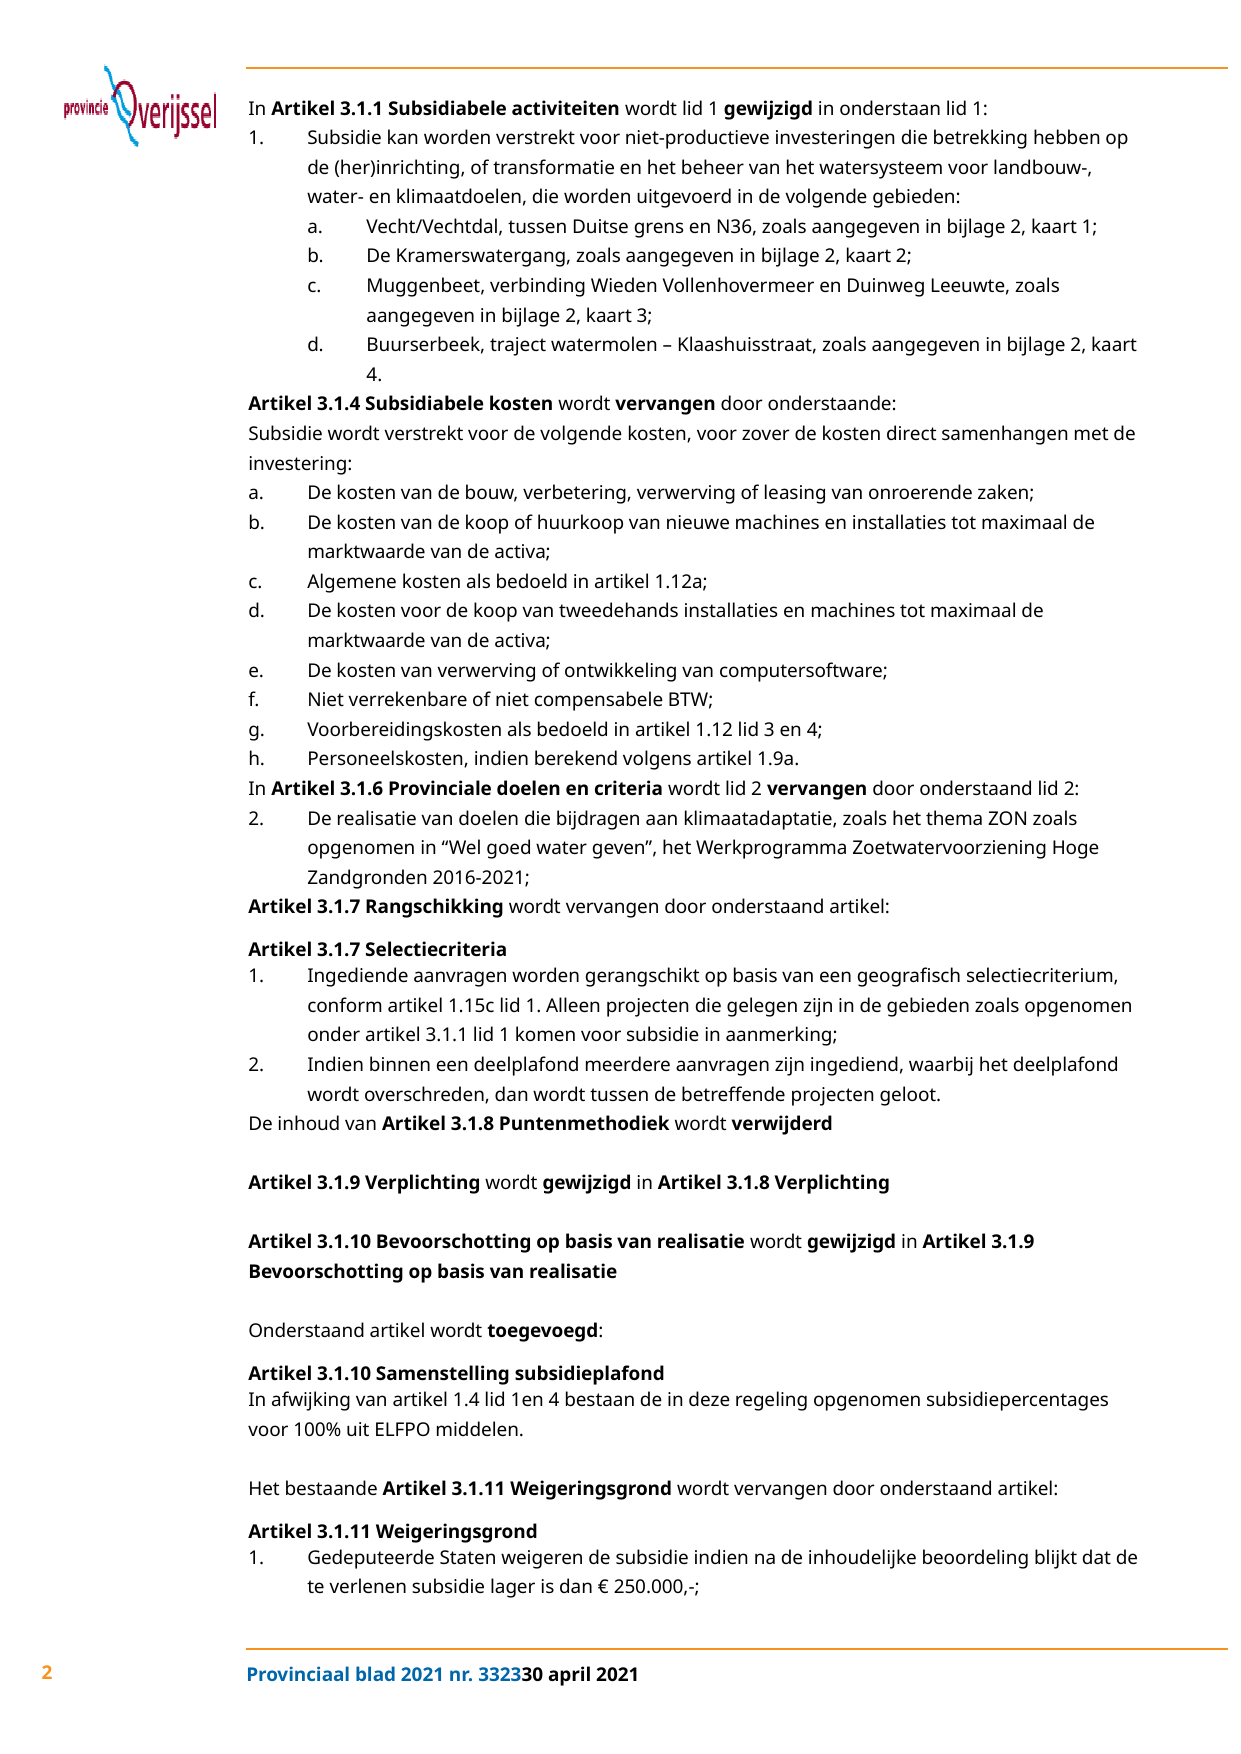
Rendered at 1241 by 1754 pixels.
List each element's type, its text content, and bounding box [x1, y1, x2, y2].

text De inhoud van Artikel 3.1.8 Puntenmethodiek wordt verwijderd [248, 1110, 1152, 1136]
text Onderstaand artikel wordt toegevoegd: [248, 1317, 1152, 1343]
list Vecht/Vechtdal, tussen Duitse grens en N36, zoals aangegeven in bijlage 2, kaart 1; [307, 213, 1152, 239]
list De kosten van de koop of huurkoop van nieuwe machines en installaties tot maximaal de marktwaarde van de activa; [248, 509, 1152, 564]
text Subsidie wordt verstrekt voor de volgende kosten, voor zover de kosten direct samenhangen met de investering: [248, 420, 1152, 476]
list Voorbereidingskosten als bedoeld in artikel 1.12 lid 3 en 4; [248, 716, 1152, 742]
text In afwijking van artikel 1.4 lid 1en 4 bestaan de in deze regeling opgenomen subsidiepercentages voor 100% uit ELFPO middelen. [248, 1386, 1152, 1442]
text Artikel 3.1.4 Subsidiabele kosten wordt vervangen door onderstaande: [248, 391, 1152, 416]
list De realisatie van doelen die bijdragen aan klimaatadaptatie, zoals het thema ZON zoals opgenomen in “Wel goed water geven”, het Werkprogramma Zoetwatervoorziening Hoge Zandgronden 2016-2021; [248, 805, 1152, 890]
list Muggenbeet, verbinding Wieden Vollenhovermeer en Duinweg Leeuwte, zoals aangegeven in bijlage 2, kaart 3; [307, 272, 1152, 328]
list Algemene kosten als bedoeld in artikel 1.12a; [248, 568, 1152, 594]
list Personeelskosten, indien berekend volgens artikel 1.9a. [248, 746, 1152, 771]
text Artikel 3.1.7 Rangschikking wordt vervangen door onderstaand artikel: [248, 893, 1152, 919]
text Artikel 3.1.10 Bevoorschotting op basis van realisatie wordt gewijzigd in Artikel 3.1.9 Bevoorschotting op basis van realisatie [248, 1229, 1152, 1284]
text Artikel 3.1.11 Weigeringsgrond [248, 1518, 1152, 1544]
list Indien binnen een deelplafond meerdere aanvragen zijn ingediend, waarbij het deelplafond wordt overschreden, dan wordt tussen de betreffende projecten geloot. [248, 1051, 1152, 1106]
list Gedeputeerde Staten weigeren de subsidie indien na de inhoudelijke beoordeling blijkt dat de te verlenen subsidie lager is dan € 250.000,-; [248, 1544, 1152, 1599]
text Artikel 3.1.7 Selectiecriteria [248, 937, 1152, 962]
list Buurserbeek, traject watermolen – Klaashuisstraat, zoals aangegeven in bijlage 2, kaart 4. [307, 331, 1152, 387]
list De kosten van de bouw, verbetering, verwerving of leasing van onroerende zaken; [248, 479, 1152, 505]
text In Artikel 3.1.6 Provinciale doelen en criteria wordt lid 2 vervangen door onderstaand lid 2: [248, 775, 1152, 801]
list Ingediende aanvragen worden gerangschikt op basis van een geografisch selectiecriterium, conform artikel 1.15c lid 1. Alleen projecten die gelegen zijn in de gebieden zoals opgenomen onder artikel 3.1.1 lid 1 komen voor subsidie in aanmerking; [248, 962, 1152, 1047]
list De Kramerswatergang, zoals aangegeven in bijlage 2, kaart 2; [307, 243, 1152, 268]
list Subsidie kan worden verstrekt voor niet-productieve investeringen die betrekking hebben op de (her)inrichting, of transformatie en het beheer van het watersysteem voor landbouw-, water- en klimaatdoelen, die worden uitgevoerd in de volgende gebieden: [248, 124, 1152, 209]
text Artikel 3.1.10 Samenstelling subsidieplafond [248, 1361, 1152, 1386]
list De kosten van verwerving of ontwikkeling van computersoftware; [248, 657, 1152, 683]
text Het bestaande Artikel 3.1.11 Weigeringsgrond wordt vervangen door onderstaand artikel: [248, 1475, 1152, 1501]
text In Artikel 3.1.1 Subsidiabele activiteiten wordt lid 1 gewijzigd in onderstaan lid 1: [248, 95, 1152, 121]
list Niet verrekenbare of niet compensabele BTW; [248, 686, 1152, 712]
picture [41, 47, 231, 172]
text Artikel 3.1.9 Verplichting wordt gewijzigd in Artikel 3.1.8 Verplichting [248, 1169, 1152, 1195]
list De kosten voor de koop van tweedehands installaties en machines tot maximaal de marktwaarde van de activa; [248, 598, 1152, 653]
